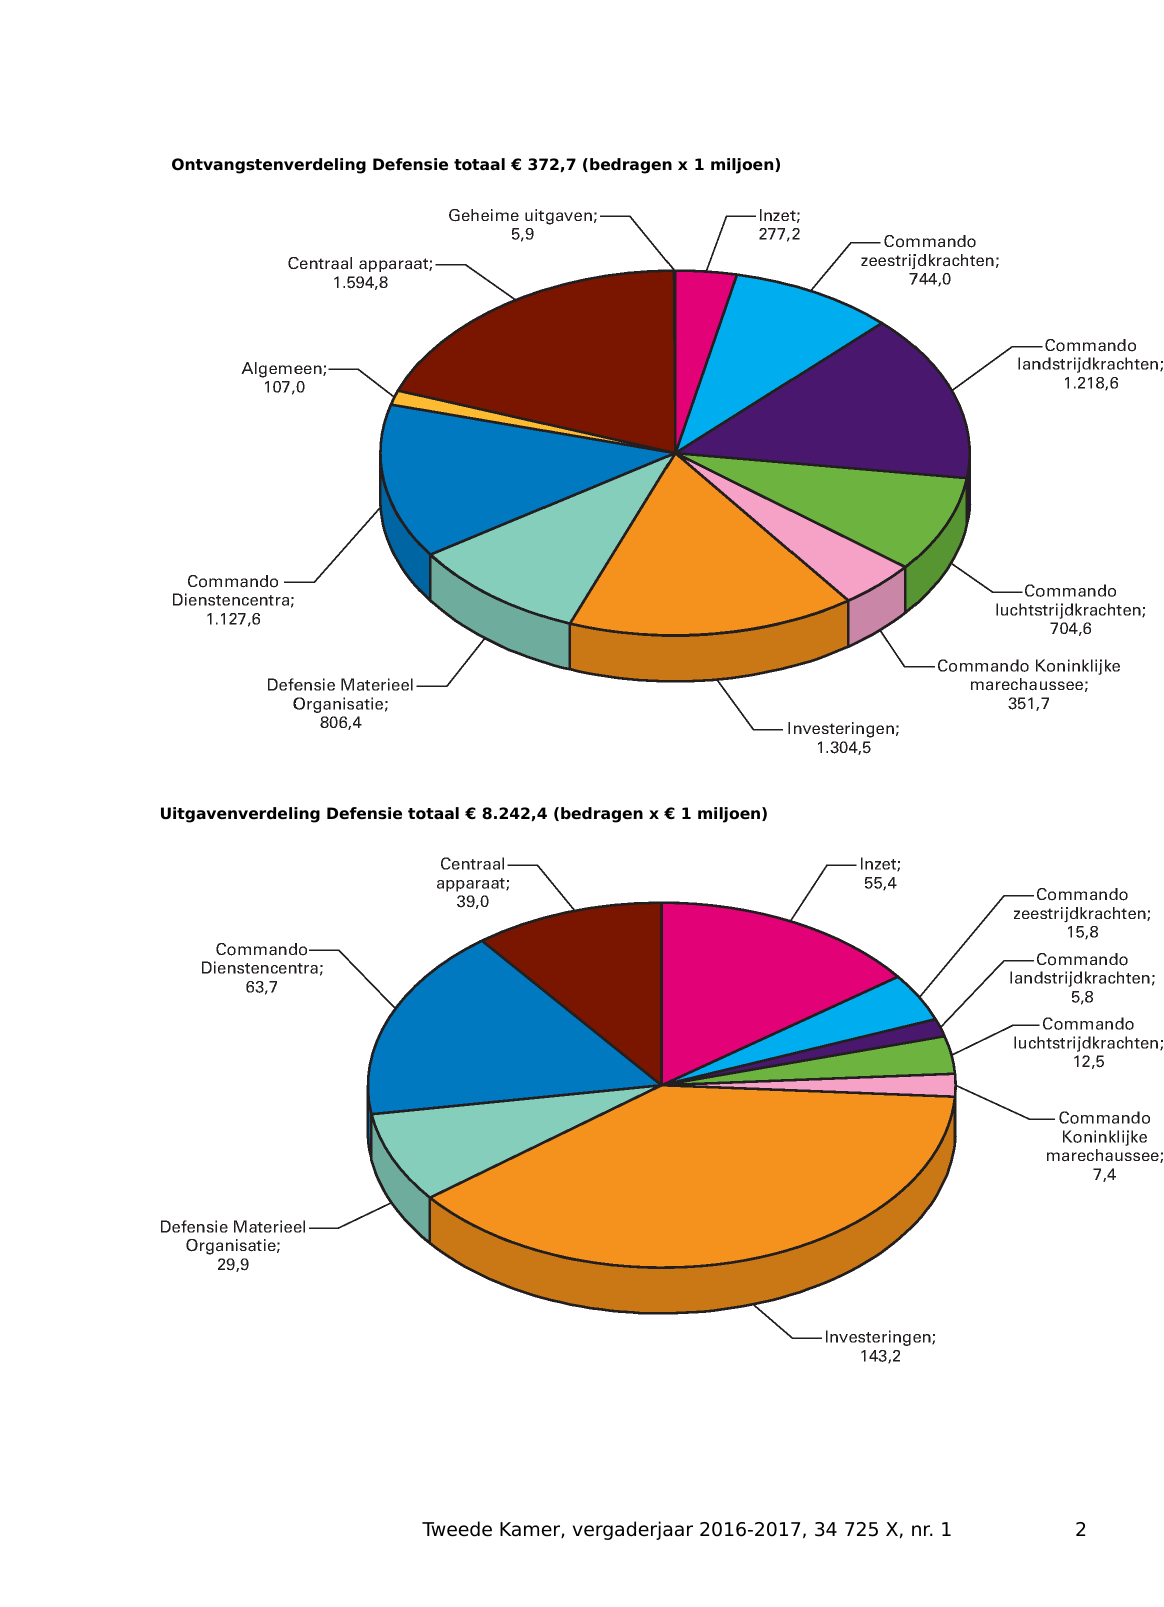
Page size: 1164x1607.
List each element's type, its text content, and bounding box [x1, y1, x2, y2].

text Ontvangstenverdeling Defensie totaal € 372,7 (bedragen x 1 miljoen) [171, 156, 1163, 174]
picture [171, 207, 1164, 757]
text Uitgavenverdeling Defensie totaal € 8.242,4 (bedragen x € 1 miljoen) [159, 805, 1163, 823]
picture [159, 856, 1164, 1365]
